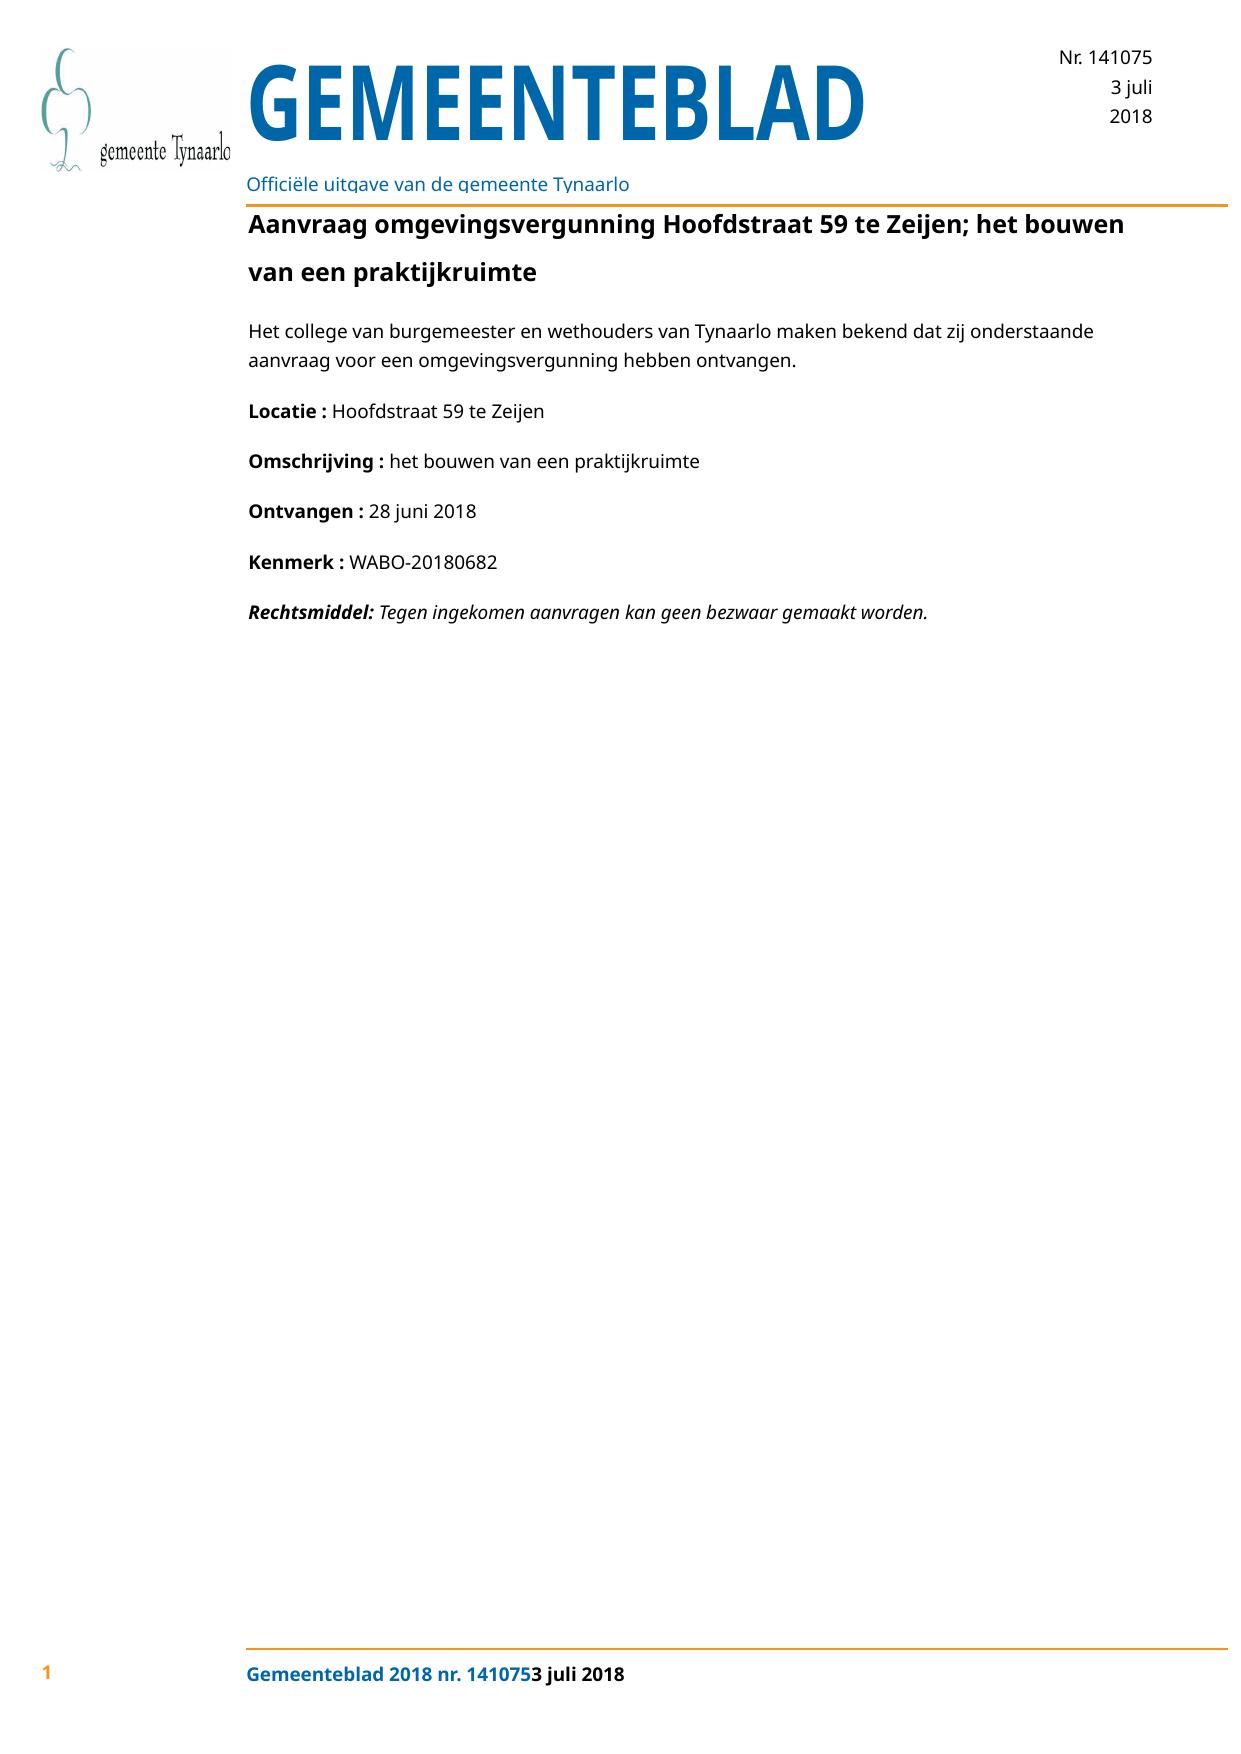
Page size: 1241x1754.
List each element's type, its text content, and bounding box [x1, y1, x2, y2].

text Rechtsmiddel: Tegen ingekomen aanvragen kan geen bezwaar gemaakt worden. [248, 599, 1152, 625]
text Aanvraag omgevingsvergunning Hoofdstraat 59 te Zeijen; het bouwen van een praktijkruimte [248, 207, 1152, 288]
text Het college van burgemeester en wethouders van Tynaarlo maken bekend dat zij onderstaande aanvraag voor een omgevingsvergunning hebben ontvangen. [248, 318, 1152, 373]
text Locatie : Hoofdstraat 59 te Zeijen [248, 398, 1152, 424]
text Ontvangen : 28 juni 2018 [248, 499, 1152, 524]
text Omschrijving : het bouwen van een praktijkruimte [248, 448, 1152, 474]
picture [41, 47, 231, 172]
text Kenmerk : WABO-20180682 [248, 549, 1152, 575]
